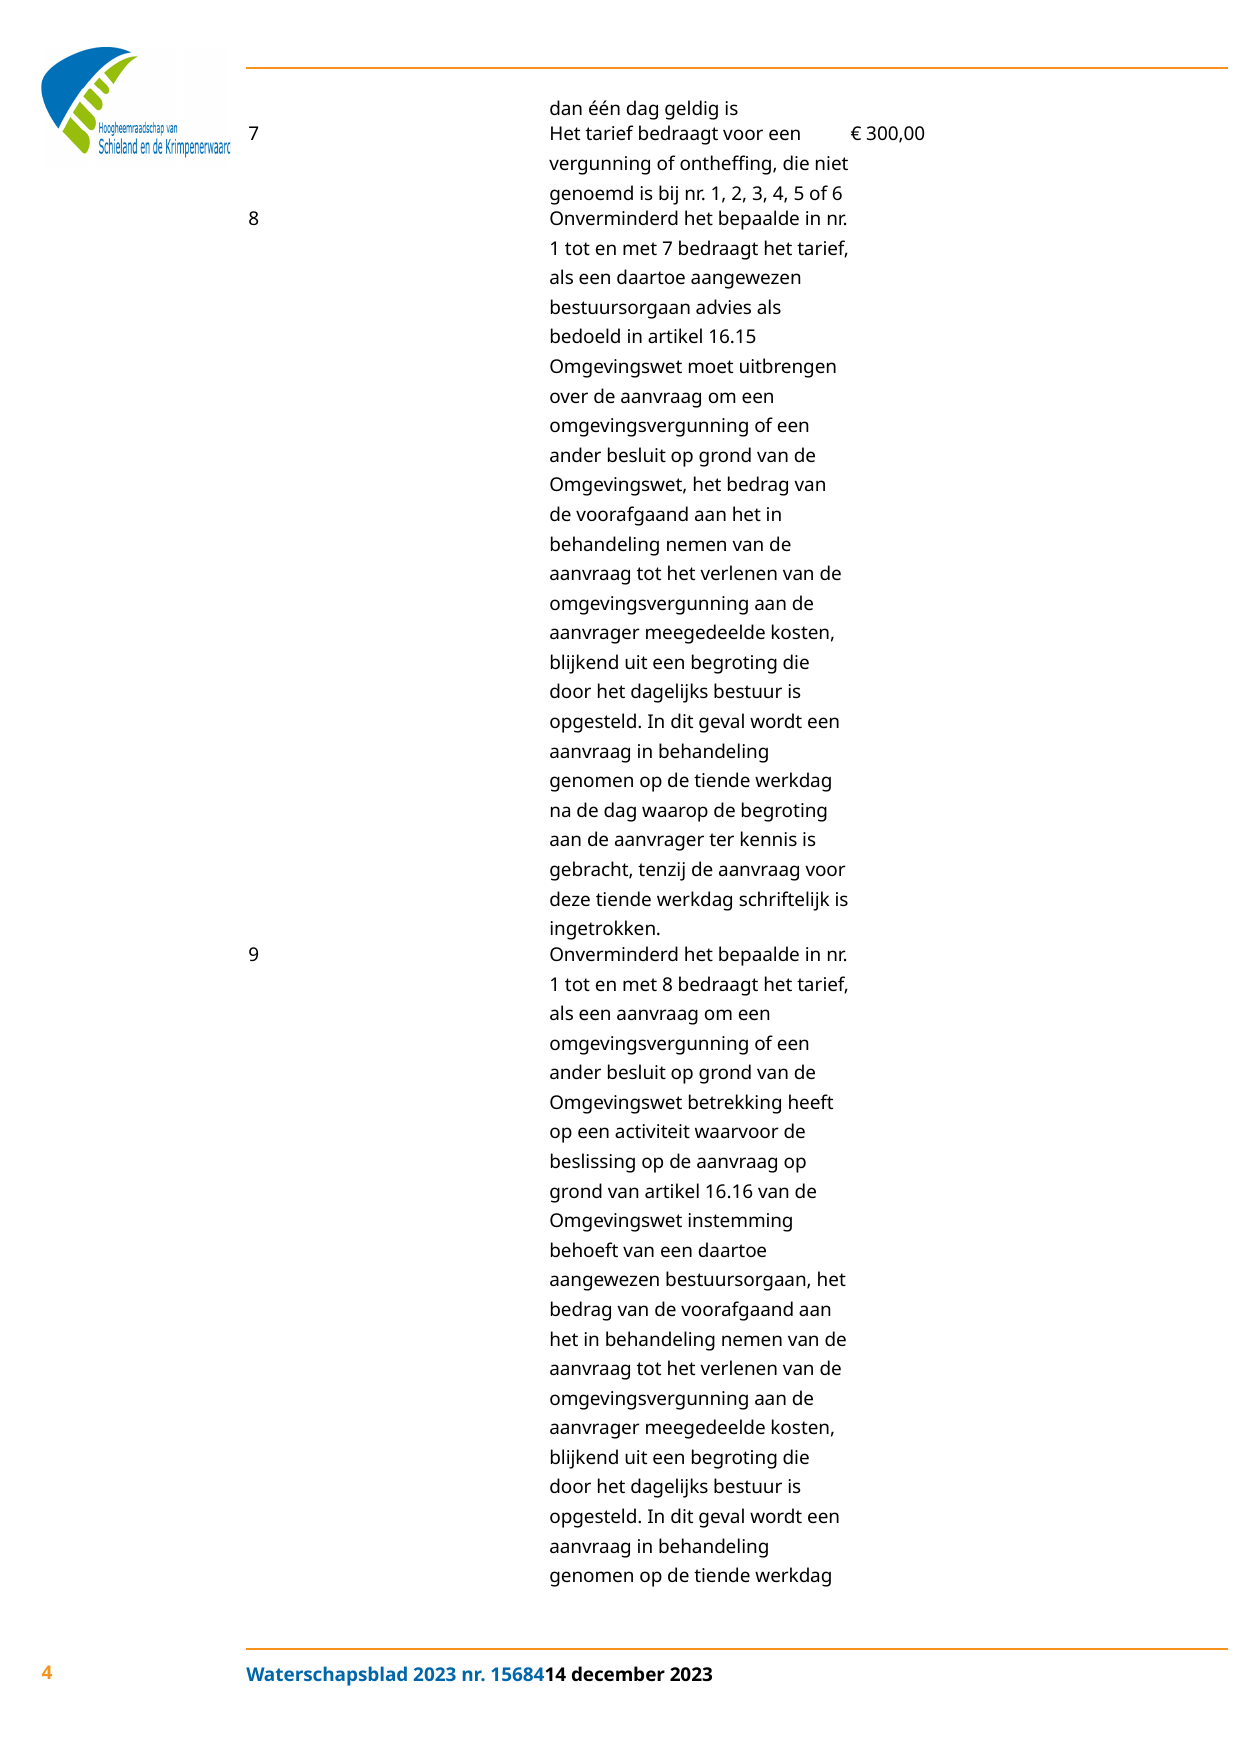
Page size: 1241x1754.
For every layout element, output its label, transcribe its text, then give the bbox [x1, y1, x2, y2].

table_cell Het tarief bedraagt voor een vergunning of ontheffing, die niet genoemd is bij nr. 1, 2, 3, 4, 5 of 6 [549, 121, 850, 205]
picture [41, 47, 231, 172]
table_cell [850, 205, 1152, 941]
table_cell [850, 95, 1152, 121]
table_cell 8 [248, 205, 549, 941]
table_cell 7 [248, 121, 549, 205]
table_cell Onverminderd het bepaalde in nr. 1 tot en met 8 bedraagt het tarief, als een aanvraag om een omgevingsvergunning of een ander besluit op grond van de Omgevingswet betrekking heeft op een activiteit waarvoor de beslissing op de aanvraag op grond van artikel 16.16 van de Omgevingswet instemming behoeft van een daartoe aangewezen bestuursorgaan, het bedrag van de voorafgaand aan het in behandeling nemen van de aanvraag tot het verlenen van de omgevingsvergunning aan de aanvrager meegedeelde kosten, blijkend uit een begroting die door het dagelijks bestuur is opgesteld. In dit geval wordt een aanvraag in behandeling genomen op de tiende werkdag [549, 941, 850, 1588]
table_cell [248, 95, 549, 121]
table_cell [850, 941, 1152, 1588]
table_cell 9 [248, 941, 549, 1588]
table_cell € 300,00 [850, 121, 1152, 205]
table_cell Onverminderd het bepaalde in nr. 1 tot en met 7 bedraagt het tarief, als een daartoe aangewezen bestuursorgaan advies als bedoeld in artikel 16.15 Omgevingswet moet uitbrengen over de aanvraag om een omgevingsvergunning of een ander besluit op grond van de Omgevingswet, het bedrag van de voorafgaand aan het in behandeling nemen van de aanvraag tot het verlenen van de omgevingsvergunning aan de aanvrager meegedeelde kosten, blijkend uit een begroting die door het dagelijks bestuur is opgesteld. In dit geval wordt een aanvraag in behandeling genomen op de tiende werkdag na de dag waarop de begroting aan de aanvrager ter kennis is gebracht, tenzij de aanvraag voor deze tiende werkdag schriftelijk is ingetrokken. [549, 205, 850, 941]
table_cell dan één dag geldig is [549, 95, 850, 121]
